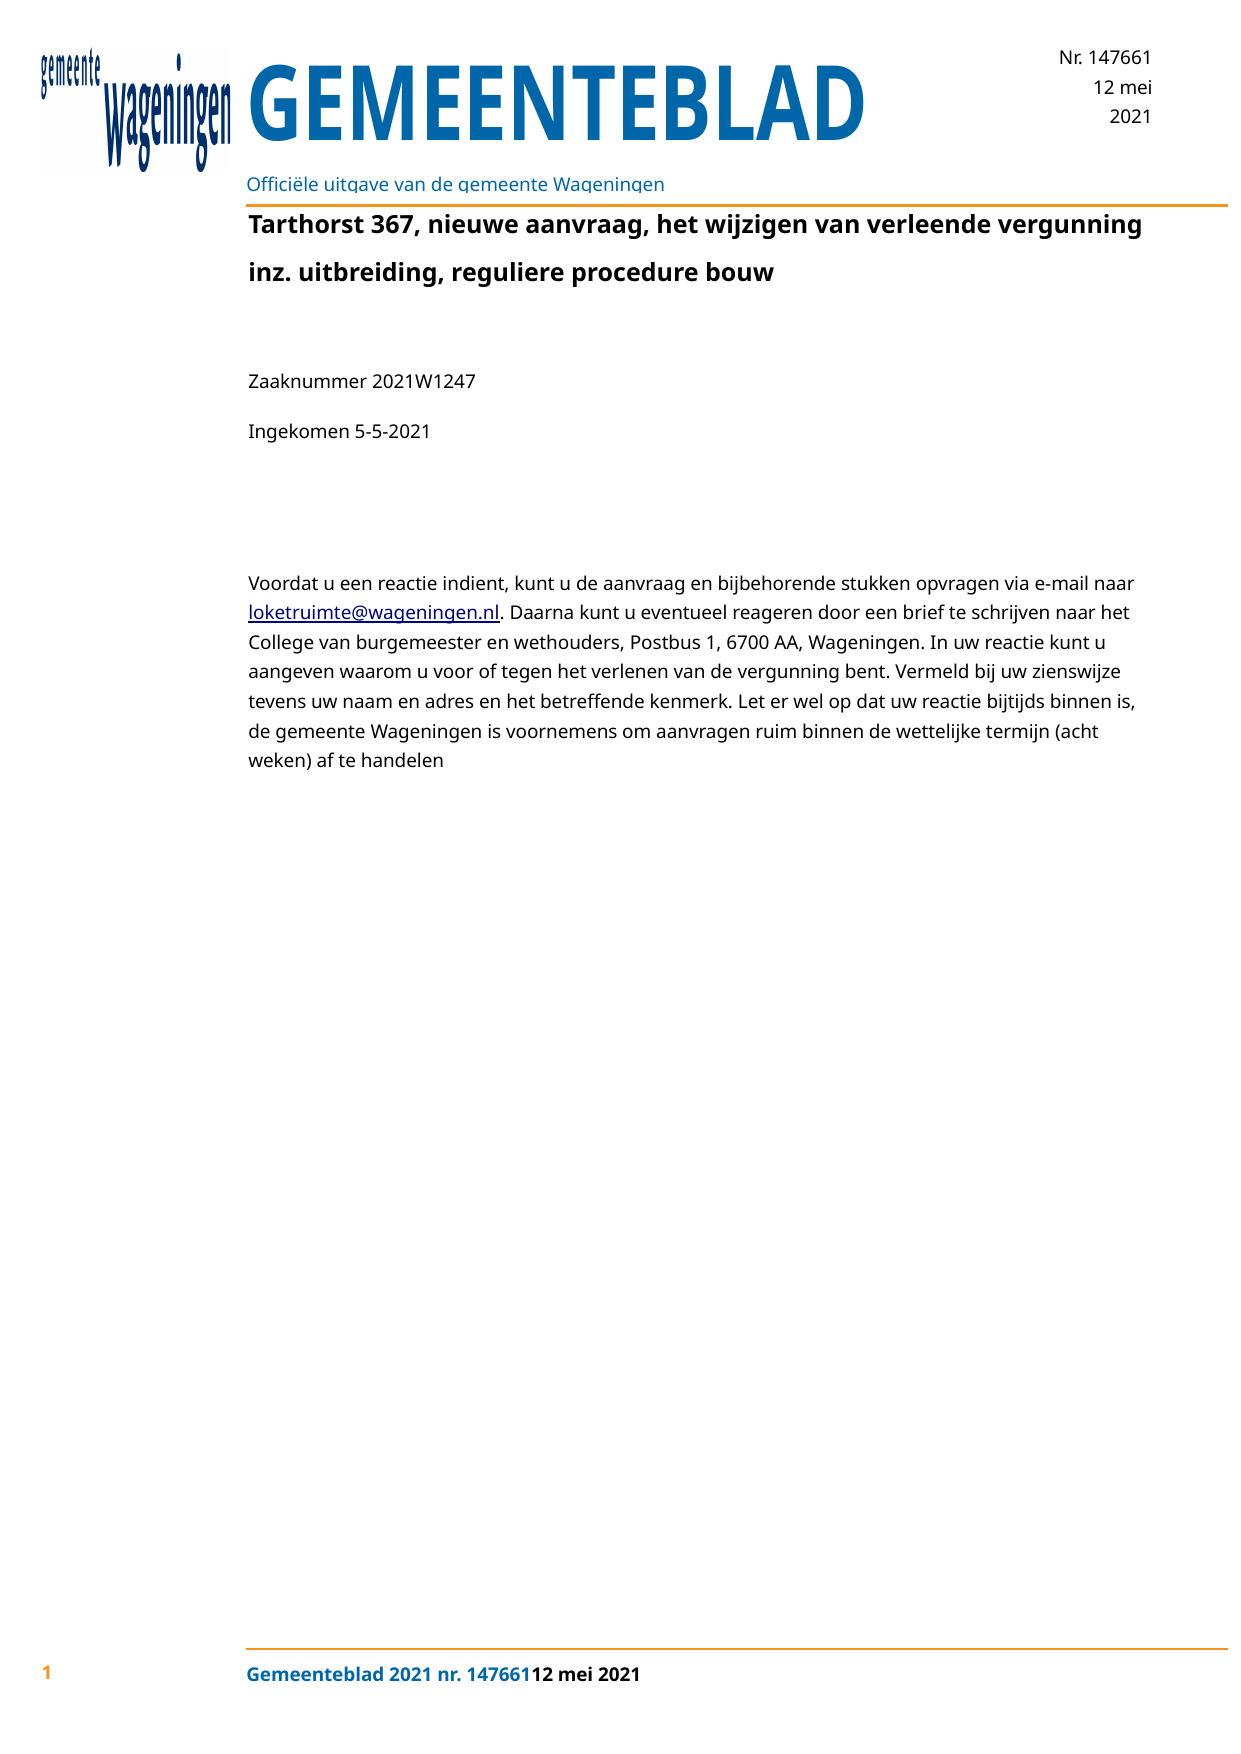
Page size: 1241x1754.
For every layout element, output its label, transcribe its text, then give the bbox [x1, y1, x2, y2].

picture [41, 47, 231, 172]
text Ingekomen 5-5-2021 [248, 419, 1152, 444]
text Tarthorst 367, nieuwe aanvraag, het wijzigen van verleende vergunning inz. uitbreiding, reguliere procedure bouw [248, 207, 1152, 288]
text Voordat u een reactie indient, kunt u de aanvraag en bijbehorende stukken opvragen via e-mail naar loketruimte@wageningen.nl. Daarna kunt u eventueel reageren door een brief te schrijven naar het College van burgemeester en wethouders, Postbus 1, 6700 AA, Wageningen. In uw reactie kunt u aangeven waarom u voor of tegen het verlenen van de vergunning bent. Vermeld bij uw zienswijze tevens uw naam en adres en het betreffende kenmerk. Let er wel op dat uw reactie bijtijds binnen is, de gemeente Wageningen is voornemens om aanvragen ruim binnen de wettelijke termijn (acht weken) af te handelen [248, 570, 1152, 773]
text Zaaknummer 2021W1247 [248, 368, 1152, 394]
